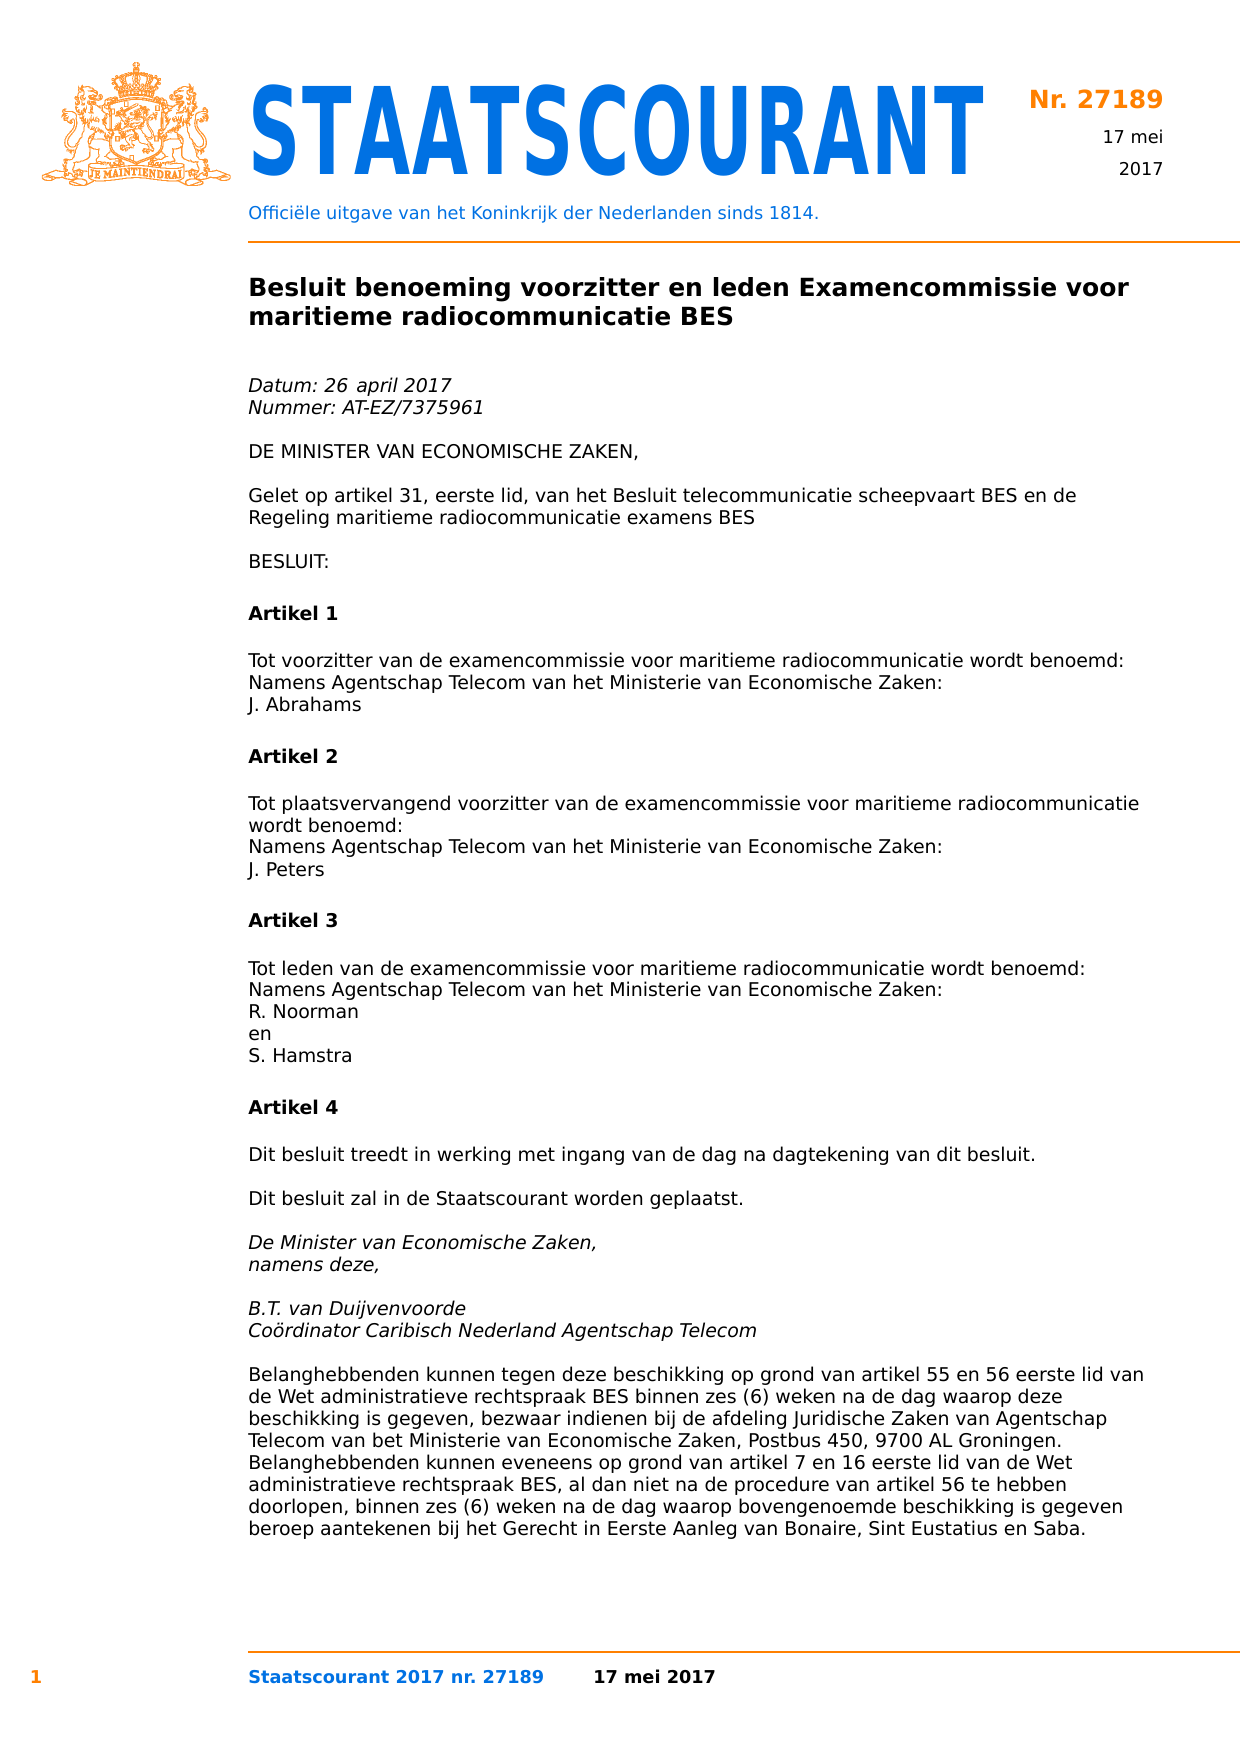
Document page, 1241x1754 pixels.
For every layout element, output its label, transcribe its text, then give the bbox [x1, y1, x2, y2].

text Namens Agentschap Telecom van het Ministerie van Economische Zaken: [248, 672, 1163, 693]
subtitle Artikel 1 [248, 603, 1163, 624]
subtitle Artikel 4 [248, 1097, 1163, 1119]
text Dit besluit zal in de Staatscourant worden geplaatst. [248, 1188, 1163, 1210]
subtitle Artikel 3 [248, 910, 1163, 932]
text Namens Agentschap Telecom van het Ministerie van Economische Zaken: [248, 836, 1163, 858]
text Gelet op artikel 31, eerste lid, van het Besluit telecommunicatie scheepvaart BES en de Regeling maritieme radiocommunicatie examens BES [248, 485, 1163, 529]
text DE MINISTER VAN ECONOMISCHE ZAKEN, [248, 441, 1163, 463]
text Tot voorzitter van de examencommissie voor maritieme radiocommunicatie wordt benoemd: [248, 649, 1163, 672]
picture [41, 62, 231, 186]
text BESLUIT: [248, 551, 1163, 573]
table_cell 2017 [998, 153, 1240, 203]
table_header [25, 62, 248, 241]
text Tot leden van de examencommissie voor maritieme radiocommunicatie wordt benoemd: [248, 957, 1163, 979]
text Dit besluit treedt in werking met ingang van de dag na dagtekening van dit besluit. [248, 1144, 1163, 1166]
text Namens Agentschap Telecom van het Ministerie van Economische Zaken: [248, 979, 1163, 1001]
text De Minister van Economische Zaken, namens deze, B.T. van Duijvenvoorde Coördinator Caribisch Nederland Agentschap Telecom [248, 1232, 1163, 1342]
table_cell 17 mei [998, 121, 1240, 153]
subtitle Besluit benoeming voorzitter en leden Examencommissie voor maritieme radiocommunicatie BES [248, 273, 1163, 331]
table_cell Officiële uitgave van het Koninkrijk der Nederlanden sinds 1814. [248, 203, 1240, 241]
text Belanghebbenden kunnen tegen deze beschikking op grond van artikel 55 en 56 eerste lid van de Wet administratieve rechtspraak BES binnen zes (6) weken na de dag waarop deze beschikking is gegeven, bezwaar indienen bij de afdeling Juridische Zaken van Agentschap Telecom van bet Ministerie van Economische Zaken, Postbus 450, 9700 AL Groningen. Belanghebbenden kunnen eveneens op grond van artikel 7 en 16 eerste lid van de Wet administratieve rechtspraak BES, al dan niet na de procedure van artikel 56 te hebben doorlopen, binnen zes (6) weken na de dag waarop bovengenoemde beschikking is gegeven beroep aantekenen bij het Gerecht in Eerste Aanleg van Bonaire, Sint Eustatius en Saba. [248, 1364, 1163, 1539]
text J. Abrahams [248, 693, 1163, 716]
text Nummer: AT-EZ/7375961 [248, 397, 1163, 419]
text en [248, 1023, 1163, 1045]
text Tot plaatsvervangend voorzitter van de examencommissie voor maritieme radiocommunicatie wordt benoemd: [248, 792, 1163, 836]
text Datum: 26 april 2017 [248, 375, 1163, 397]
text R. Noorman [248, 1001, 1163, 1023]
text J. Peters [248, 858, 1163, 880]
subtitle Artikel 2 [248, 746, 1163, 767]
table_header Nr. 27189 [998, 62, 1240, 121]
table_header STAATSCOURANT [248, 62, 998, 203]
text S. Hamstra [248, 1045, 1163, 1067]
